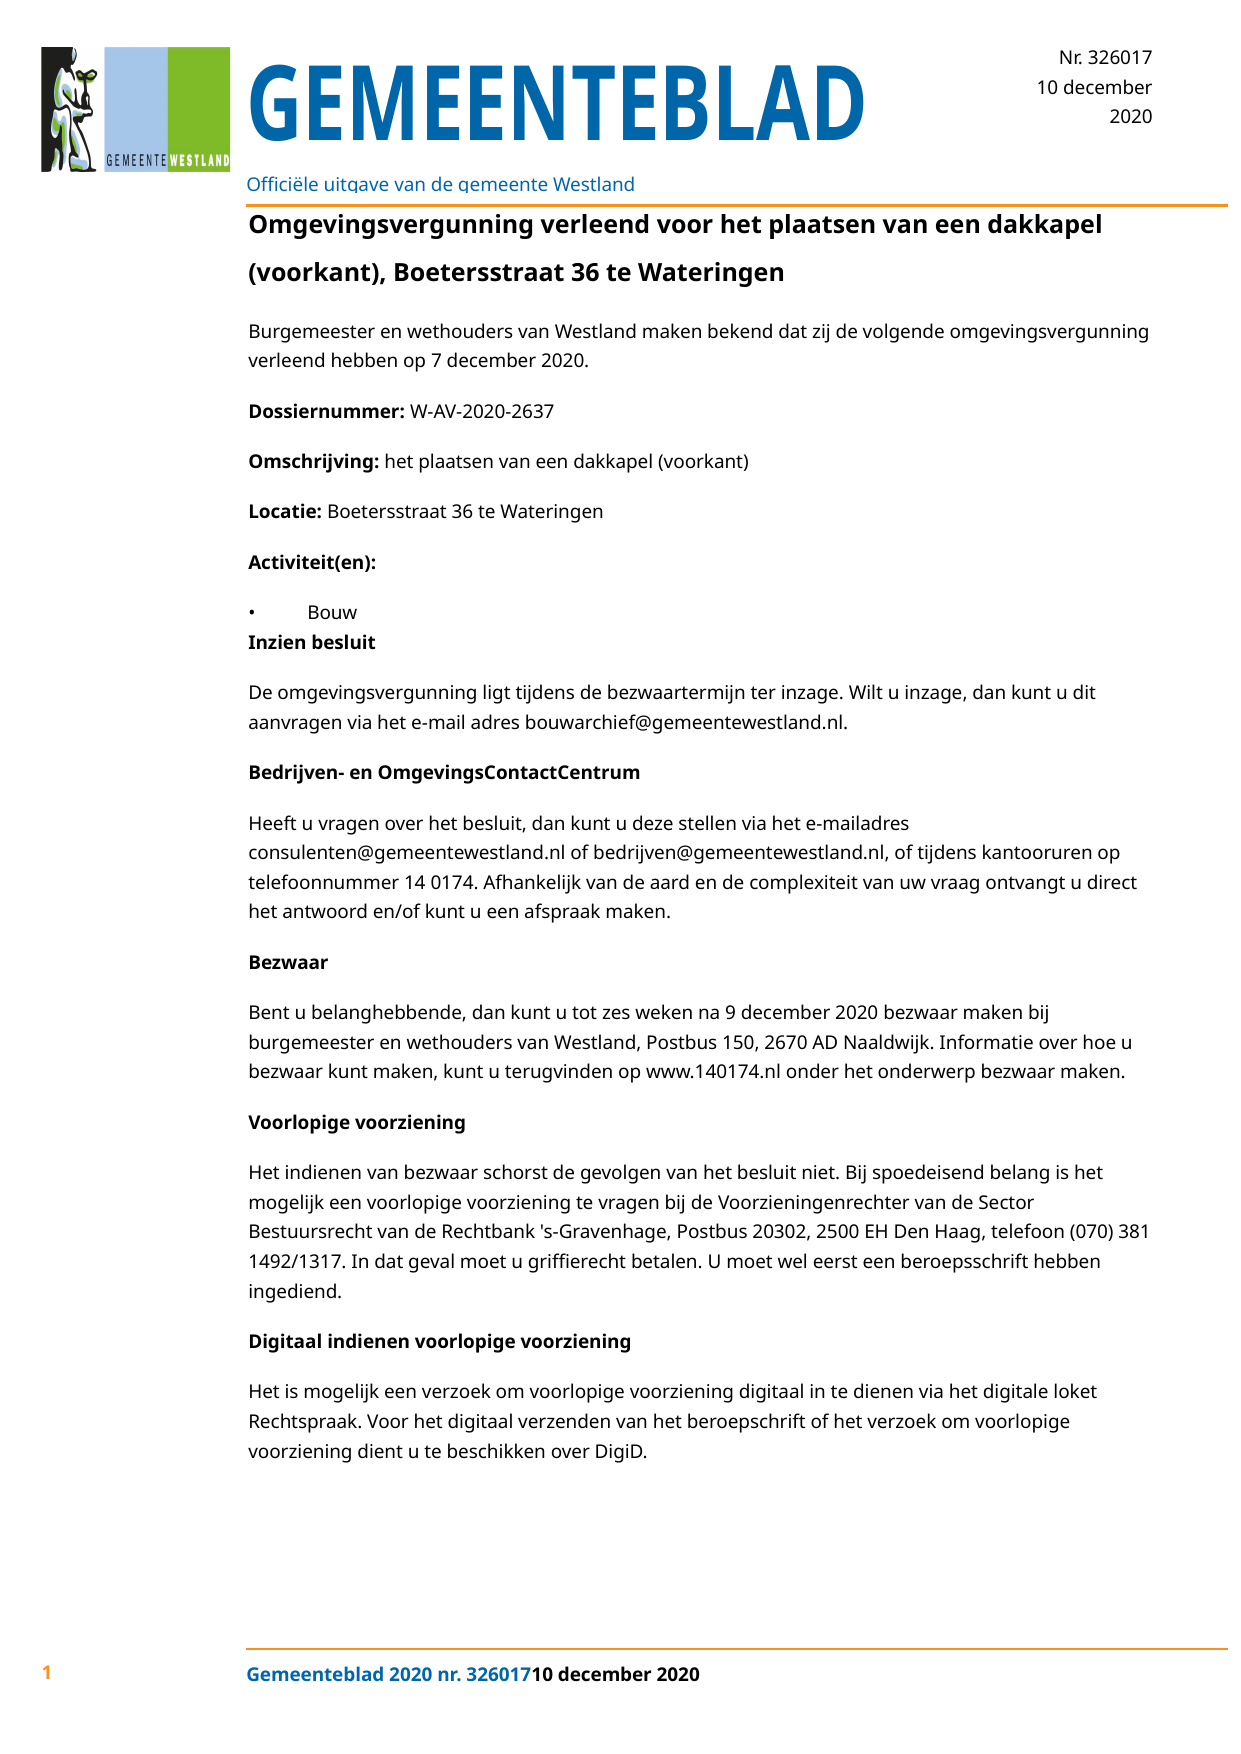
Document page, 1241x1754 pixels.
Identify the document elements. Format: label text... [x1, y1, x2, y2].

text Het is mogelijk een verzoek om voorlopige voorziening digitaal in te dienen via het digitale loket Rechtspraak. Voor het digitaal verzenden van het beroepschrift of het verzoek om voorlopige voorziening dient u te beschikken over DigiD. [248, 1379, 1152, 1464]
text Activiteit(en): [248, 549, 1152, 575]
text Digitaal indienen voorlopige voorziening [248, 1328, 1152, 1354]
text De omgevingsvergunning ligt tijdens de bezwaartermijn ter inzage. Wilt u inzage, dan kunt u dit aanvragen via het e-mail adres bouwarchief@gemeentewestland.nl. [248, 679, 1152, 735]
text Omgevingsvergunning verleend voor het plaatsen van een dakkapel (voorkant), Boetersstraat 36 te Wateringen [248, 207, 1152, 288]
text Burgemeester en wethouders van Westland maken bekend dat zij de volgende omgevingsvergunning verleend hebben op 7 december 2020. [248, 318, 1152, 373]
text Voorlopige voorziening [248, 1109, 1152, 1135]
text Inzien besluit [248, 629, 1152, 655]
text Heeft u vragen over het besluit, dan kunt u deze stellen via het e-mailadres consulenten@gemeentewestland.nl of bedrijven@gemeentewestland.nl, of tijdens kantooruren op telefoonnummer 14 0174. Afhankelijk van de aard en de complexiteit van uw vraag ontvangt u direct het antwoord en/of kunt u een afspraak maken. [248, 810, 1152, 924]
text Het indienen van bezwaar schorst de gevolgen van het besluit niet. Bij spoedeisend belang is het mogelijk een voorlopige voorziening te vragen bij de Voorzieningenrechter van de Sector Bestuursrecht van de Rechtbank 's-Gravenhage, Postbus 20302, 2500 EH Den Haag, telefoon (070) 381 1492/1317. In dat geval moet u griffierecht betalen. U moet wel eerst een beroepsschrift hebben ingediend. [248, 1159, 1152, 1304]
text Bezwaar [248, 949, 1152, 975]
text Bent u belanghebbende, dan kunt u tot zes weken na 9 december 2020 bezwaar maken bij burgemeester en wethouders van Westland, Postbus 150, 2670 AD Naaldwijk. Informatie over hoe u bezwaar kunt maken, kunt u terugvinden op www.140174.nl onder het onderwerp bezwaar maken. [248, 999, 1152, 1084]
text Omschrijving: het plaatsen van een dakkapel (voorkant) [248, 448, 1152, 474]
text Dossiernummer: W-AV-2020-2637 [248, 398, 1152, 424]
text Locatie: Boetersstraat 36 te Wateringen [248, 499, 1152, 524]
list Bouw [248, 599, 1152, 625]
picture [41, 47, 231, 172]
text Bedrijven- en OmgevingsContactCentrum [248, 759, 1152, 785]
